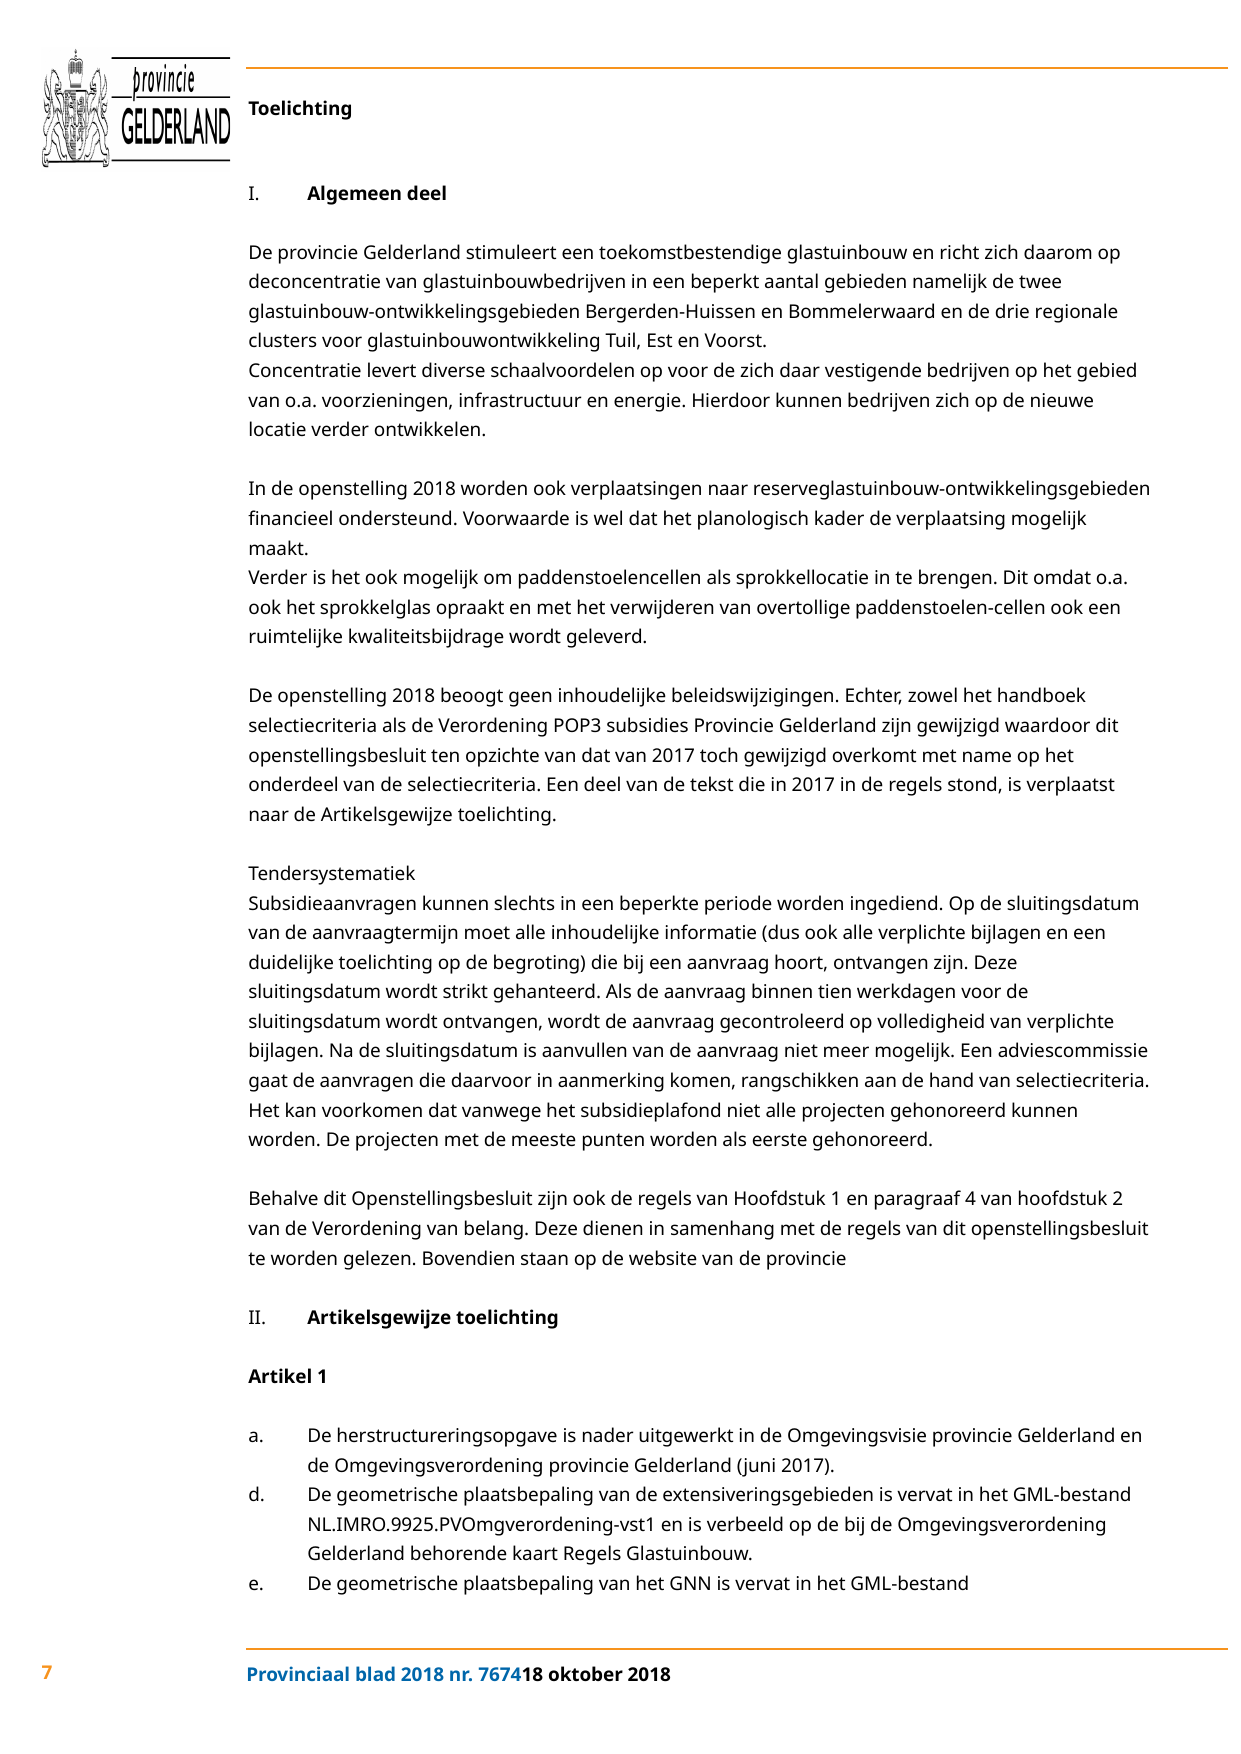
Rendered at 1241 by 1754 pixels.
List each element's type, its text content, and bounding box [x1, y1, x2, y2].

list De geometrische plaatsbepaling van de extensiveringsgebieden is vervat in het GML-bestand NL.IMRO.9925.PVOmgverordening-vst1 en is verbeeld op de bij de Omgevingsverordening Gelderland behorende kaart Regels Glastuinbouw. [248, 1481, 1152, 1566]
text Tendersystematiek [248, 860, 1152, 886]
text Subsidieaanvragen kunnen slechts in een beperkte periode worden ingediend. Op de sluitingsdatum van de aanvraagtermijn moet alle inhoudelijke informatie (dus ook alle verplichte bijlagen en een duidelijke toelichting op de begroting) die bij een aanvraag hoort, ontvangen zijn. Deze sluitingsdatum wordt strikt gehanteerd. Als de aanvraag binnen tien werkdagen voor de sluitingsdatum wordt ontvangen, wordt de aanvraag gecontroleerd op volledigheid van verplichte bijlagen. Na de sluitingsdatum is aanvullen van de aanvraag niet meer mogelijk. Een adviescommissie gaat de aanvragen die daarvoor in aanmerking komen, rangschikken aan de hand van selectiecriteria. Het kan voorkomen dat vanwege het subsidieplafond niet alle projecten gehonoreerd kunnen worden. De projecten met de meeste punten worden als eerste gehonoreerd. [248, 890, 1152, 1152]
list De geometrische plaatsbepaling van het GNN is vervat in het GML-bestand [248, 1570, 1152, 1596]
text De provincie Gelderland stimuleert een toekomstbestendige glastuinbouw en richt zich daarom op deconcentratie van glastuinbouwbedrijven in een beperkt aantal gebieden namelijk de twee glastuinbouw-ontwikkelingsgebieden Bergerden-Huissen en Bommelerwaard en de drie regionale clusters voor glastuinbouwontwikkeling Tuil, Est en Voorst. [248, 239, 1152, 353]
picture [41, 47, 231, 172]
text Concentratie levert diverse schaalvoordelen op voor de zich daar vestigende bedrijven op het gebied van o.a. voorzieningen, infrastructuur en energie. Hierdoor kunnen bedrijven zich op de nieuwe locatie verder ontwikkelen. [248, 357, 1152, 442]
text De openstelling 2018 beoogt geen inhoudelijke beleidswijzigingen. Echter, zowel het handboek selectiecriteria als de Verordening POP3 subsidies Provincie Gelderland zijn gewijzigd waardoor dit openstellingsbesluit ten opzichte van dat van 2017 toch gewijzigd overkomt met name op het onderdeel van de selectiecriteria. Een deel van de tekst die in 2017 in de regels stond, is verplaatst naar de Artikelsgewijze toelichting. [248, 683, 1152, 827]
list Artikelsgewijze toelichting [248, 1304, 1152, 1330]
text Toelichting [248, 95, 1152, 121]
text Artikel 1 [248, 1363, 1152, 1389]
text In de openstelling 2018 worden ook verplaatsingen naar reserveglastuinbouw-ontwikkelingsgebieden financieel ondersteund. Voorwaarde is wel dat het planologisch kader de verplaatsing mogelijk maakt. [248, 476, 1152, 561]
text Verder is het ook mogelijk om paddenstoelencellen als sprokkellocatie in te brengen. Dit omdat o.a. ook het sprokkelglas opraakt en met het verwijderen van overtollige paddenstoelen-cellen ook een ruimtelijke kwaliteitsbijdrage wordt geleverd. [248, 564, 1152, 649]
text Behalve dit Openstellingsbesluit zijn ook de regels van Hoofdstuk 1 en paragraaf 4 van hoofdstuk 2 van de Verordening van belang. Deze dienen in samenhang met de regels van dit openstellingsbesluit te worden gelezen. Bovendien staan op de website van de provincie [248, 1186, 1152, 1271]
list De herstructureringsopgave is nader uitgewerkt in de Omgevingsvisie provincie Gelderland en de Omgevingsverordening provincie Gelderland (juni 2017). [248, 1422, 1152, 1478]
list Algemeen deel [248, 180, 1152, 206]
